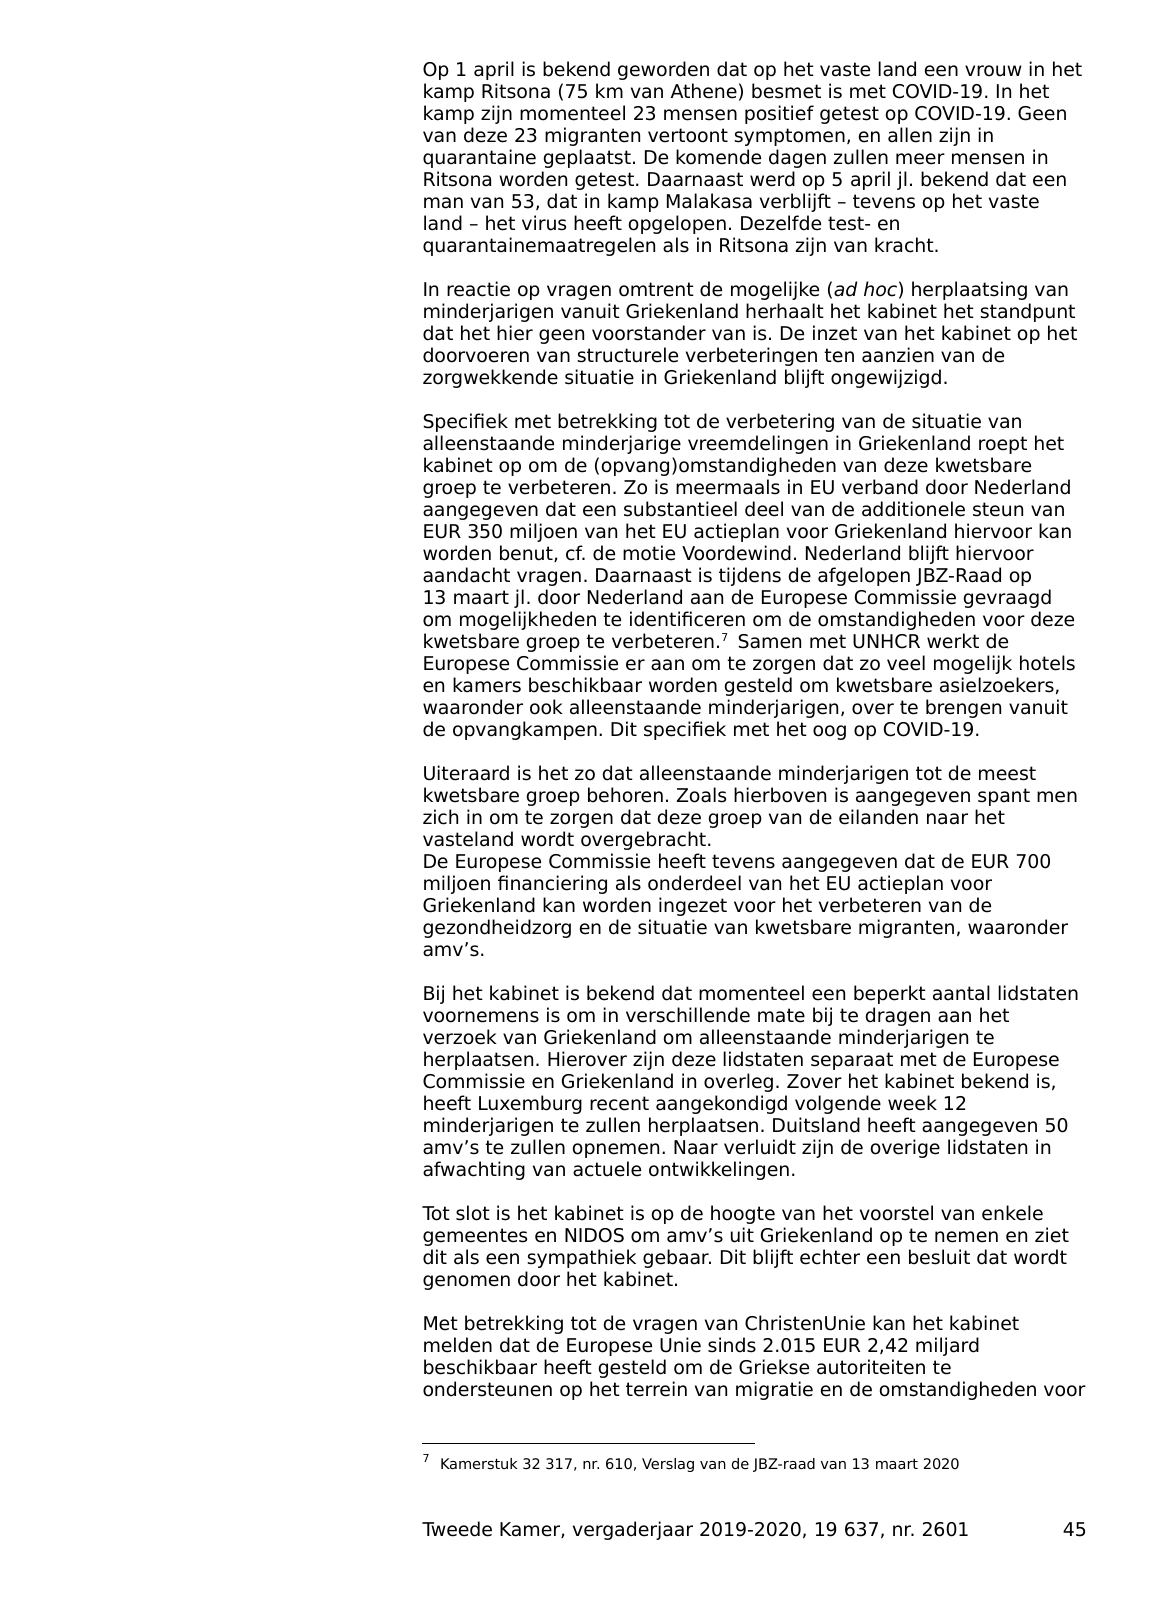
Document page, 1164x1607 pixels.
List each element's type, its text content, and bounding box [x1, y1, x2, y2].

text Specifiek met betrekking tot de verbetering van de situatie van alleenstaande minderjarige vreemdelingen in Griekenland roept het kabinet op om de (opvang)omstandigheden van deze kwetsbare groep te verbeteren. Zo is meermaals in EU verband door Nederland aangegeven dat een substantieel deel van de additionele steun van EUR 350 miljoen van het EU actieplan voor Griekenland hiervoor kan worden benut, cf. de motie Voordewind. Nederland blijft hiervoor aandacht vragen. Daarnaast is tijdens de afgelopen JBZ-Raad op 13 maart jl. door Nederland aan de Europese Commissie gevraagd om mogelijkheden te identificeren om de omstandigheden voor deze kwetsbare groep te verbeteren. Samen met UNHCR werkt de Europese Commissie er aan om te zorgen dat zo veel mogelijk hotels en kamers beschikbaar worden gesteld om kwetsbare asielzoekers, waaronder ook alleenstaande minderjarigen, over te brengen vanuit de opvangkampen. Dit specifiek met het oog op COVID-19. [422, 411, 1087, 741]
text Kamerstuk 32 317, nr. 610, Verslag van de JBZ-raad van 13 maart 2020 [422, 1452, 1087, 1474]
text Met betrekking tot de vragen van ChristenUnie kan het kabinet melden dat de Europese Unie sinds 2.015 EUR 2,42 miljard beschikbaar heeft gesteld om de Griekse autoriteiten te ondersteunen op het terrein van migratie en de omstandigheden voor [422, 1313, 1087, 1401]
text Op 1 april is bekend geworden dat op het vaste land een vrouw in het kamp Ritsona (75 km van Athene) besmet is met COVID-19. In het kamp zijn momenteel 23 mensen positief getest op COVID-19. Geen van deze 23 migranten vertoont symptomen, en allen zijn in quarantaine geplaatst. De komende dagen zullen meer mensen in Ritsona worden getest. Daarnaast werd op 5 april jl. bekend dat een man van 53, dat in kamp Malakasa verblijft – tevens op het vaste land – het virus heeft opgelopen. Dezelfde test- en quarantainemaatregelen als in Ritsona zijn van kracht. [422, 59, 1087, 257]
text De Europese Commissie heeft tevens aangegeven dat de EUR 700 miljoen financiering als onderdeel van het EU actieplan voor Griekenland kan worden ingezet voor het verbeteren van de gezondheidzorg en de situatie van kwetsbare migranten, waaronder amv’s. [422, 851, 1087, 961]
text Uiteraard is het zo dat alleenstaande minderjarigen tot de meest kwetsbare groep behoren. Zoals hierboven is aangegeven spant men zich in om te zorgen dat deze groep van de eilanden naar het vasteland wordt overgebracht. [422, 763, 1087, 851]
text Bij het kabinet is bekend dat momenteel een beperkt aantal lidstaten voornemens is om in verschillende mate bij te dragen aan het verzoek van Griekenland om alleenstaande minderjarigen te herplaatsen. Hierover zijn deze lidstaten separaat met de Europese Commissie en Griekenland in overleg. Zover het kabinet bekend is, heeft Luxemburg recent aangekondigd volgende week 12 minderjarigen te zullen herplaatsen. Duitsland heeft aangegeven 50 amv’s te zullen opnemen. Naar verluidt zijn de overige lidstaten in afwachting van actuele ontwikkelingen. [422, 983, 1087, 1181]
text Tot slot is het kabinet is op de hoogte van het voorstel van enkele gemeentes en NIDOS om amv’s uit Griekenland op te nemen en ziet dit als een sympathiek gebaar. Dit blijft echter een besluit dat wordt genomen door het kabinet. [422, 1203, 1087, 1291]
text In reactie op vragen omtrent de mogelijke (ad hoc) herplaatsing van minderjarigen vanuit Griekenland herhaalt het kabinet het standpunt dat het hier geen voorstander van is. De inzet van het kabinet op het doorvoeren van structurele verbeteringen ten aanzien van de zorgwekkende situatie in Griekenland blijft ongewijzigd. [422, 279, 1087, 389]
